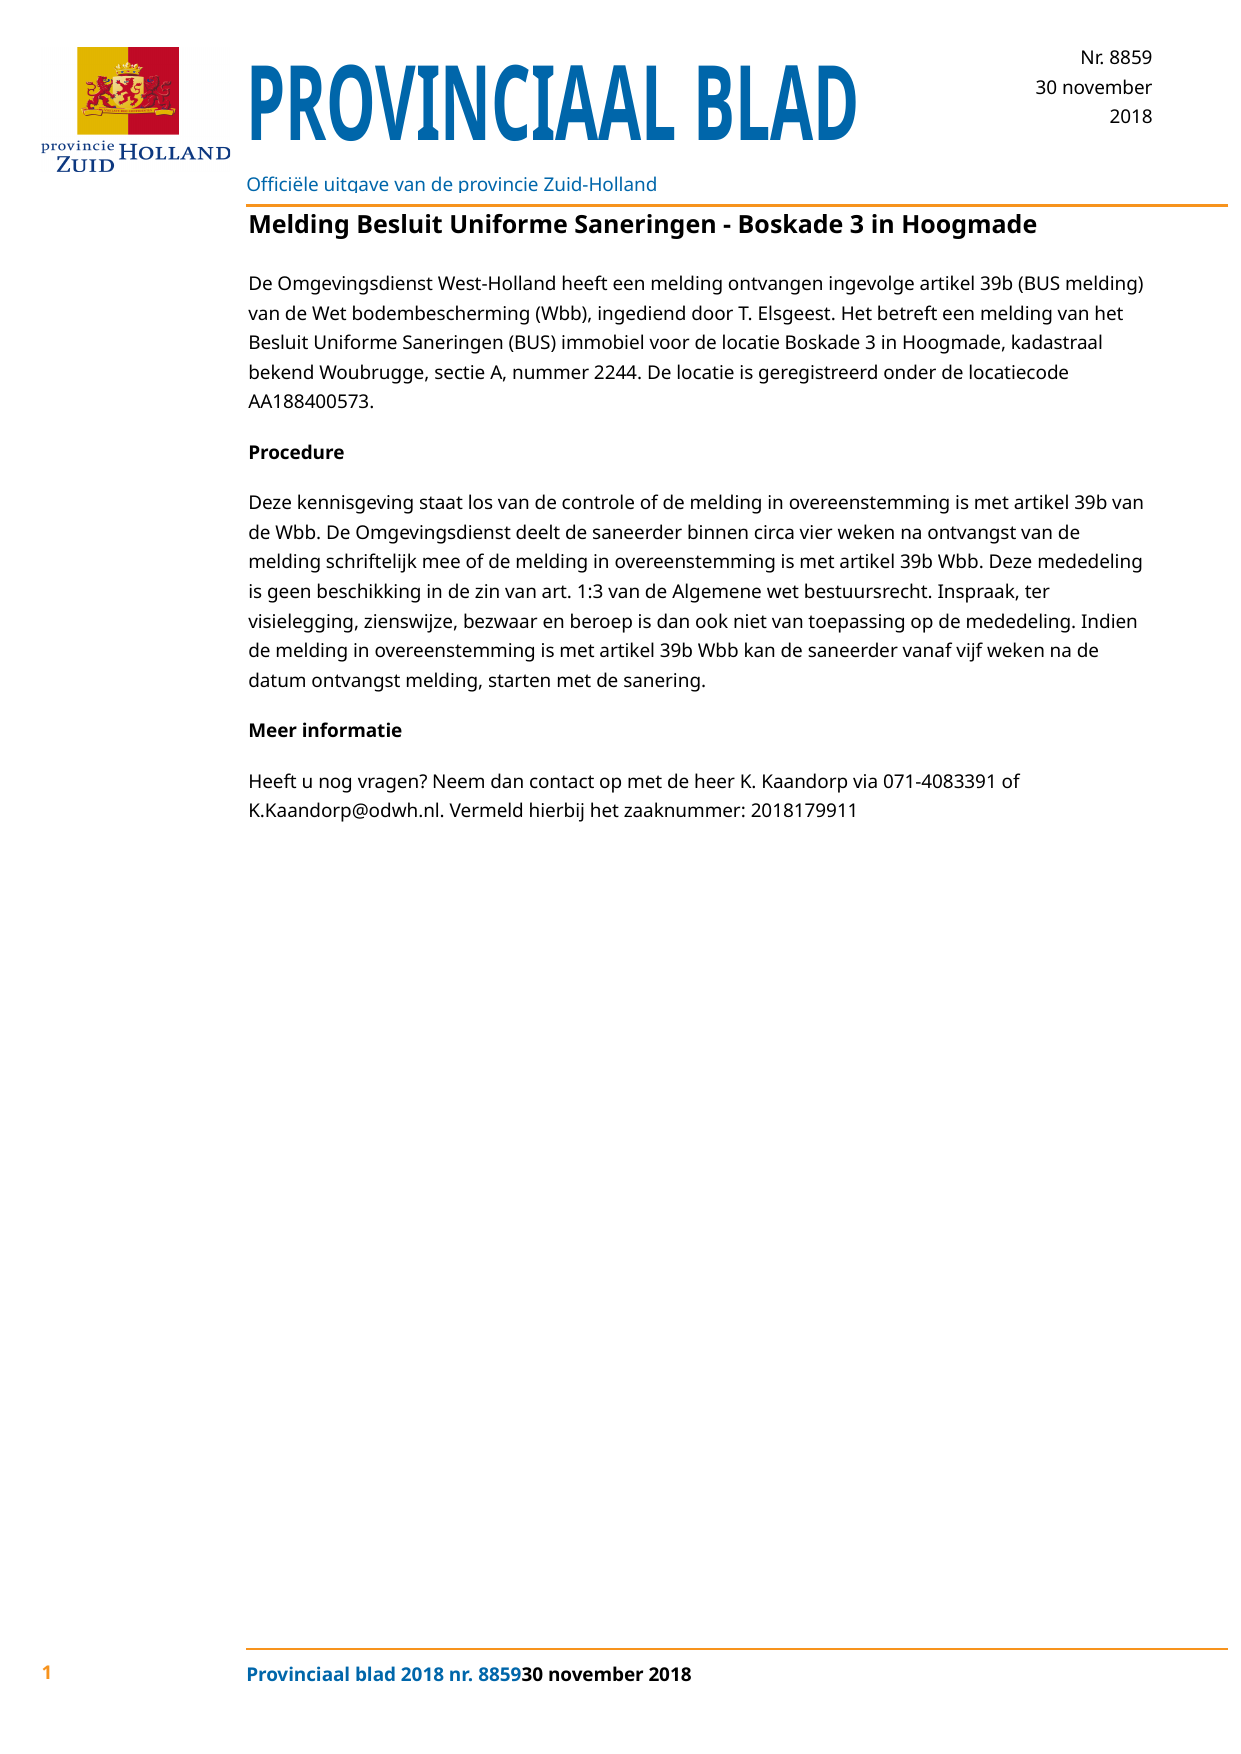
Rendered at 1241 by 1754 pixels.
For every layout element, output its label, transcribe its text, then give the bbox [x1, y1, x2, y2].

text Melding Besluit Uniforme Saneringen - Boskade 3 in Hoogmade [248, 207, 1152, 241]
picture [41, 47, 231, 172]
text Deze kennisgeving staat los van de controle of de melding in overeenstemming is met artikel 39b van de Wbb. De Omgevingsdienst deelt de saneerder binnen circa vier weken na ontvangst van de melding schriftelijk mee of de melding in overeenstemming is met artikel 39b Wbb. Deze mededeling is geen beschikking in de zin van art. 1:3 van de Algemene wet bestuursrecht. Inspraak, ter visielegging, zienswijze, bezwaar en beroep is dan ook niet van toepassing op de mededeling. Indien de melding in overeenstemming is met artikel 39b Wbb kan de saneerder vanaf vijf weken na de datum ontvangst melding, starten met de sanering. [248, 489, 1152, 693]
text De Omgevingsdienst West-Holland heeft een melding ontvangen ingevolge artikel 39b (BUS melding) van de Wet bodembescherming (Wbb), ingediend door T. Elsgeest. Het betreft een melding van het Besluit Uniforme Saneringen (BUS) immobiel voor de locatie Boskade 3 in Hoogmade, kadastraal bekend Woubrugge, sectie A, nummer 2244. De locatie is geregistreerd onder de locatiecode AA188400573. [248, 270, 1152, 414]
text Procedure [248, 439, 1152, 465]
text Heeft u nog vragen? Neem dan contact op met de heer K. Kaandorp via 071-4083391 of K.Kaandorp@odwh.nl. Vermeld hierbij het zaaknummer: 2018179911 [248, 768, 1152, 823]
text Meer informatie [248, 717, 1152, 743]
